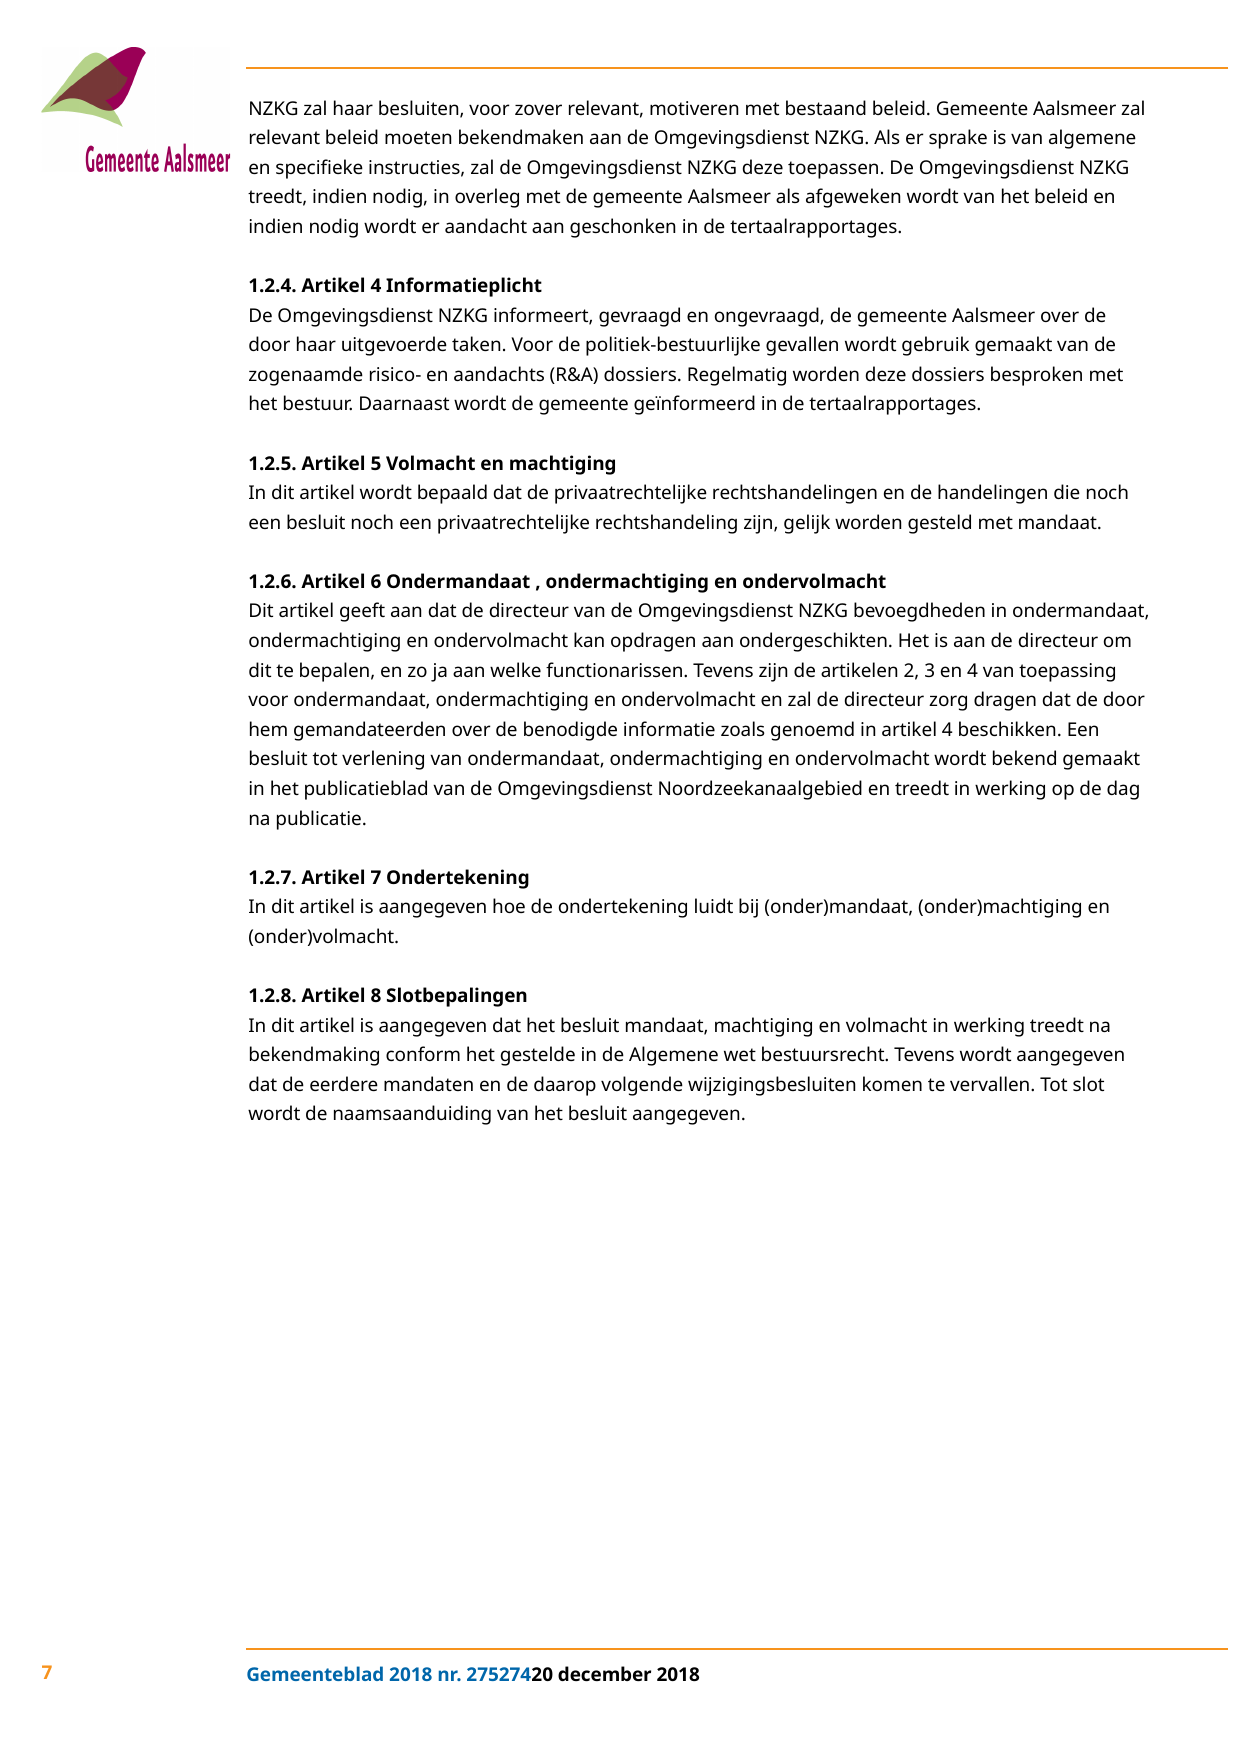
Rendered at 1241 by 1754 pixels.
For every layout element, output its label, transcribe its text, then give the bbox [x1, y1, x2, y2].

text 1.2.6. Artikel 6 Ondermandaat , ondermachtiging en ondervolmacht [248, 568, 1152, 594]
text 1.2.7. Artikel 7 Ondertekening [248, 864, 1152, 890]
text Dit artikel geeft aan dat de directeur van de Omgevingsdienst NZKG bevoegdheden in ondermandaat, ondermachtiging en ondervolmacht kan opdragen aan ondergeschikten. Het is aan de directeur om dit te bepalen, en zo ja aan welke functionarissen. Tevens zijn de artikelen 2, 3 en 4 van toepassing voor ondermandaat, ondermachtiging en ondervolmacht en zal de directeur zorg dragen dat de door hem gemandateerden over de benodigde informatie zoals genoemd in artikel 4 beschikken. Een besluit tot verlening van ondermandaat, ondermachtiging en ondervolmacht wordt bekend gemaakt in het publicatieblad van de Omgevingsdienst Noordzeekanaalgebied en treedt in werking op de dag na publicatie. [248, 598, 1152, 831]
text In dit artikel is aangegeven hoe de ondertekening luidt bij (onder)mandaat, (onder)machtiging en (onder)volmacht. [248, 893, 1152, 949]
text In dit artikel wordt bepaald dat de privaatrechtelijke rechtshandelingen en de handelingen die noch een besluit noch een privaatrechtelijke rechtshandeling zijn, gelijk worden gesteld met mandaat. [248, 479, 1152, 535]
text In dit artikel is aangegeven dat het besluit mandaat, machtiging en volmacht in werking treedt na bekendmaking conform het gestelde in de Algemene wet bestuursrecht. Tevens wordt aangegeven dat de eerdere mandaten en de daarop volgende wijzigingsbesluiten komen te vervallen. Tot slot wordt de naamsaanduiding van het besluit aangegeven. [248, 1012, 1152, 1126]
text NZKG zal haar besluiten, voor zover relevant, motiveren met bestaand beleid. Gemeente Aalsmeer zal relevant beleid moeten bekendmaken aan de Omgevingsdienst NZKG. Als er sprake is van algemene en specifieke instructies, zal de Omgevingsdienst NZKG deze toepassen. De Omgevingsdienst NZKG treedt, indien nodig, in overleg met de gemeente Aalsmeer als afgeweken wordt van het beleid en indien nodig wordt er aandacht aan geschonken in de tertaalrapportages. [248, 95, 1152, 239]
text De Omgevingsdienst NZKG informeert, gevraagd en ongevraagd, de gemeente Aalsmeer over de door haar uitgevoerde taken. Voor de politiek-bestuurlijke gevallen wordt gebruik gemaakt van de zogenaamde risico- en aandachts (R&A) dossiers. Regelmatig worden deze dossiers besproken met het bestuur. Daarnaast wordt de gemeente geïnformeerd in de tertaalrapportages. [248, 302, 1152, 416]
text 1.2.8. Artikel 8 Slotbepalingen [248, 982, 1152, 1008]
picture [41, 47, 231, 172]
text 1.2.4. Artikel 4 Informatieplicht [248, 272, 1152, 298]
text 1.2.5. Artikel 5 Volmacht en machtiging [248, 450, 1152, 476]
